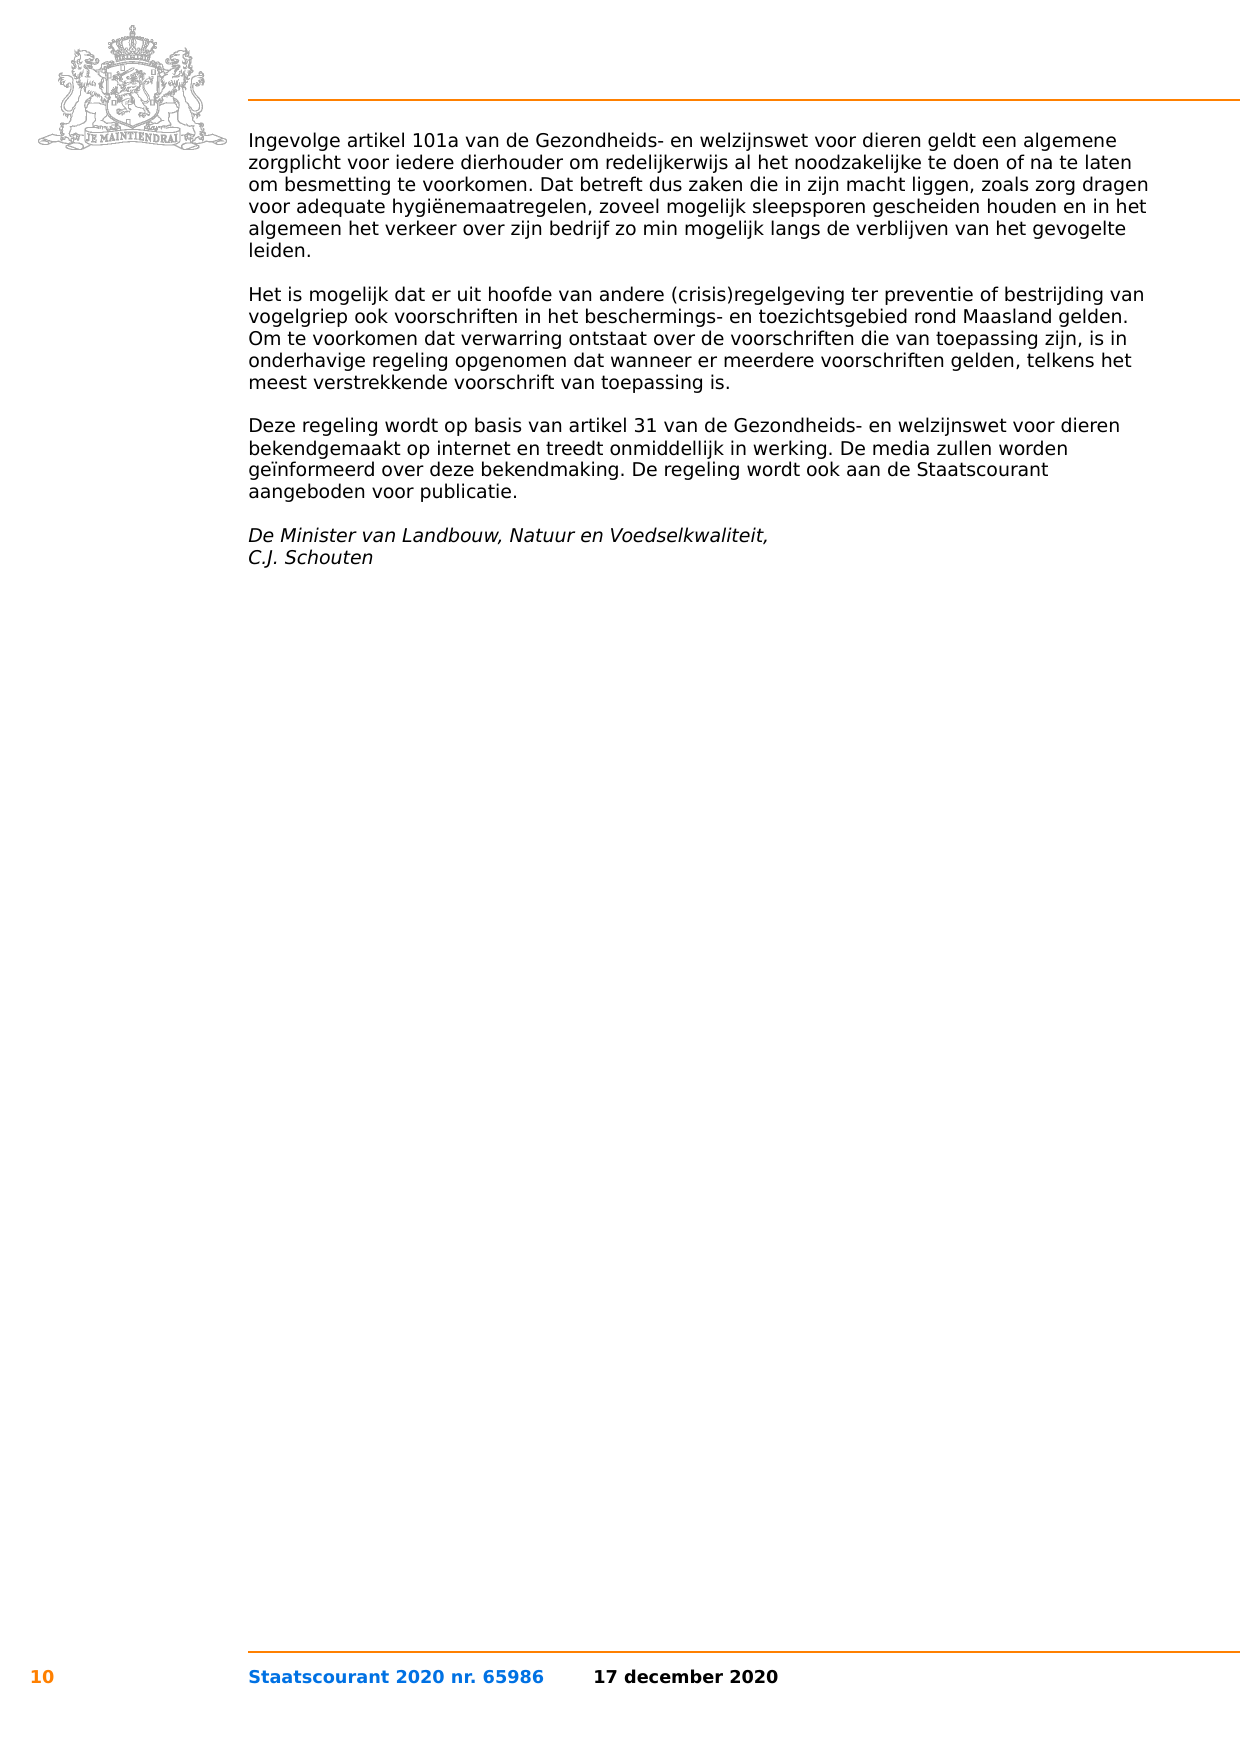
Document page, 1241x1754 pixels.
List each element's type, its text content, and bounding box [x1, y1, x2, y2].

text Het is mogelijk dat er uit hoofde van andere (crisis)regelgeving ter preventie of bestrijding van vogelgriep ook voorschriften in het beschermings- en toezichtsgebied rond Maasland gelden. Om te voorkomen dat verwarring ontstaat over de voorschriften die van toepassing zijn, is in onderhavige regeling opgenomen dat wanneer er meerdere voorschriften gelden, telkens het meest verstrekkende voorschrift van toepassing is. [248, 284, 1163, 393]
text Ingevolge artikel 101a van de Gezondheids- en welzijnswet voor dieren geldt een algemene zorgplicht voor iedere dierhouder om redelijkerwijs al het noodzakelijke te doen of na te laten om besmetting te voorkomen. Dat betreft dus zaken die in zijn macht liggen, zoals zorg dragen voor adequate hygiënemaatregelen, zoveel mogelijk sleepsporen gescheiden houden en in het algemeen het verkeer over zijn bedrijf zo min mogelijk langs de verblijven van het gevogelte leiden. [248, 130, 1163, 262]
text Deze regeling wordt op basis van artikel 31 van de Gezondheids- en welzijnswet voor dieren bekendgemaakt op internet en treedt onmiddellijk in werking. De media zullen worden geïnformeerd over deze bekendmaking. De regeling wordt ook aan de Staatscourant aangeboden voor publicatie. [248, 415, 1163, 503]
text De Minister van Landbouw, Natuur en Voedselkwaliteit, C.J. Schouten [248, 525, 1163, 569]
picture [38, 25, 227, 150]
